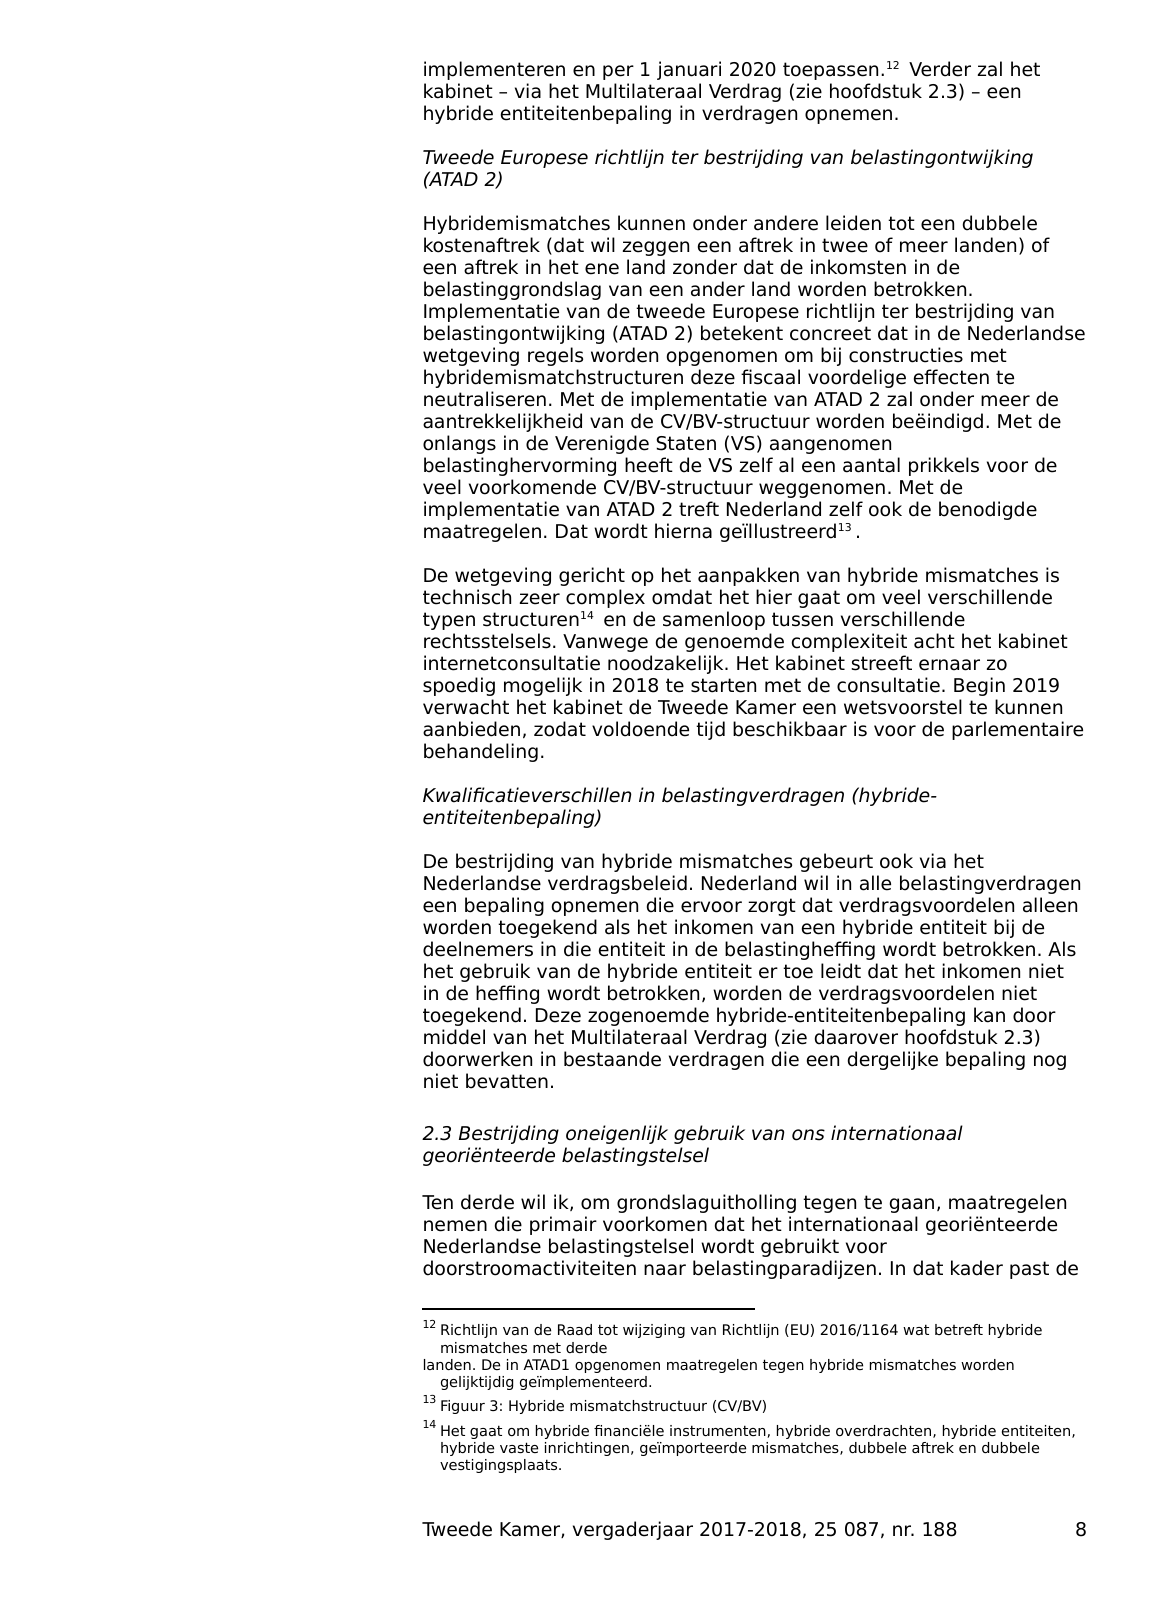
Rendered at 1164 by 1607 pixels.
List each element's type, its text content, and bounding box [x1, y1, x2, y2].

text implementeren en per 1 januari 2020 toepassen. Verder zal het kabinet – via het Multilateraal Verdrag (zie hoofdstuk 2.3) – een hybride entiteitenbepaling in verdragen opnemen. [422, 59, 1087, 125]
text De bestrijding van hybride mismatches gebeurt ook via het Nederlandse verdragsbeleid. Nederland wil in alle belastingverdragen een bepaling opnemen die ervoor zorgt dat verdragsvoordelen alleen worden toegekend als het inkomen van een hybride entiteit bij de deelnemers in die entiteit in de belastingheffing wordt betrokken. Als het gebruik van de hybride entiteit er toe leidt dat het inkomen niet in de heffing wordt betrokken, worden de verdragsvoordelen niet toegekend. Deze zogenoemde hybride-entiteitenbepaling kan door middel van het Multilateraal Verdrag (zie daarover hoofdstuk 2.3) doorwerken in bestaande verdragen die een dergelijke bepaling nog niet bevatten. [422, 851, 1087, 1093]
text landen. De in ATAD1 opgenomen maatregelen tegen hybride mismatches worden gelijktijdig geïmplementeerd. [422, 1357, 1087, 1391]
subtitle Tweede Europese richtlijn ter bestrijding van belastingontwijking (ATAD 2) [422, 147, 1087, 191]
subtitle 2.3 Bestrijding oneigenlijk gebruik van ons internationaal georiënteerde belastingstelsel [422, 1123, 1087, 1167]
text De wetgeving gericht op het aanpakken van hybride mismatches is technisch zeer complex omdat het hier gaat om veel verschillende typen structuren en de samenloop tussen verschillende rechtsstelsels. Vanwege de genoemde complexiteit acht het kabinet internetconsultatie noodzakelijk. Het kabinet streeft ernaar zo spoedig mogelijk in 2018 te starten met de consultatie. Begin 2019 verwacht het kabinet de Tweede Kamer een wetsvoorstel te kunnen aanbieden, zodat voldoende tijd beschikbaar is voor de parlementaire behandeling. [422, 565, 1087, 763]
text Ten derde wil ik, om grondslaguitholling tegen te gaan, maatregelen nemen die primair voorkomen dat het internationaal georiënteerde Nederlandse belastingstelsel wordt gebruikt voor doorstroomactiviteiten naar belastingparadijzen. In dat kader past de [422, 1192, 1087, 1280]
text Richtlijn van de Raad tot wijziging van Richtlijn (EU) 2016/1164 wat betreft hybride mismatches met derde [422, 1318, 1087, 1357]
text Het gaat om hybride financiële instrumenten, hybride overdrachten, hybride entiteiten, hybride vaste inrichtingen, geïmporteerde mismatches, dubbele aftrek en dubbele vestigingsplaats. [422, 1418, 1087, 1474]
text Hybridemismatches kunnen onder andere leiden tot een dubbele kostenaftrek (dat wil zeggen een aftrek in twee of meer landen) of een aftrek in het ene land zonder dat de inkomsten in de belastinggrondslag van een ander land worden betrokken. Implementatie van de tweede Europese richtlijn ter bestrijding van belastingontwijking (ATAD 2) betekent concreet dat in de Nederlandse wetgeving regels worden opgenomen om bij constructies met hybridemismatchstructuren deze fiscaal voordelige effecten te neutraliseren. Met de implementatie van ATAD 2 zal onder meer de aantrekkelijkheid van de CV/BV-structuur worden beëindigd. Met de onlangs in de Verenigde Staten (VS) aangenomen belastinghervorming heeft de VS zelf al een aantal prikkels voor de veel voorkomende CV/BV-structuur weggenomen. Met de implementatie van ATAD 2 treft Nederland zelf ook de benodigde maatregelen. Dat wordt hierna geïllustreerd. [422, 213, 1087, 543]
text Figuur 3: Hybride mismatchstructuur (CV/BV) [422, 1393, 1087, 1416]
subtitle Kwalificatieverschillen in belastingverdragen (hybride-entiteitenbepaling) [422, 785, 1087, 829]
